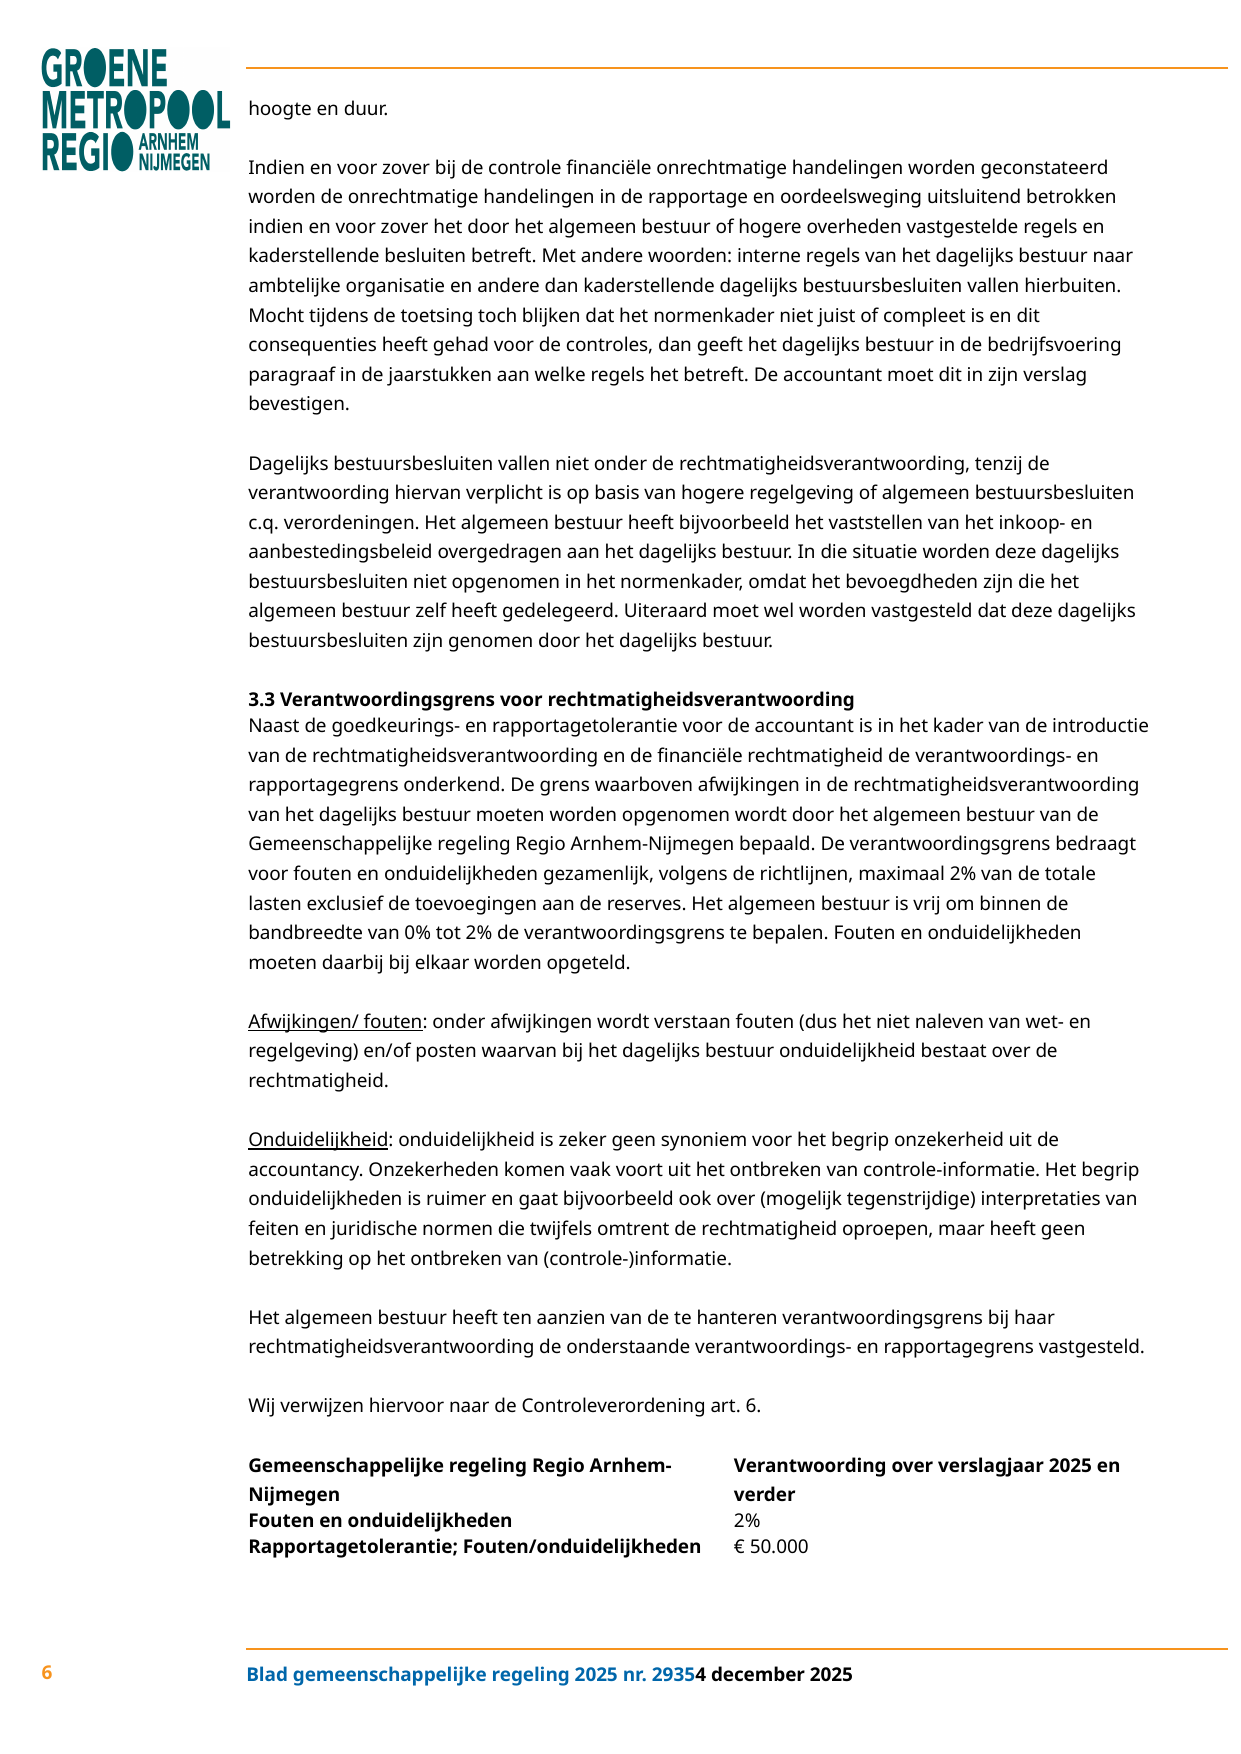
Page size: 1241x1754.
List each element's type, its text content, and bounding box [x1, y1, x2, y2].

table_cell 2% [734, 1507, 1152, 1533]
text hoogte en duur. [248, 95, 1152, 121]
text Onduidelijkheid: onduidelijkheid is zeker geen synoniem voor het begrip onzekerheid uit de accountancy. Onzekerheden komen vaak voort uit het ontbreken van controle-informatie. Het begrip onduidelijkheden is ruimer en gaat bijvoorbeeld ook over (mogelijk tegenstrijdige) interpretaties van feiten en juridische normen die twijfels omtrent de rechtmatigheid oproepen, maar heeft geen betrekking op het ontbreken van (controle-)informatie. [248, 1126, 1152, 1270]
table_cell Rapportagetolerantie; Fouten/onduidelijkheden [248, 1533, 734, 1559]
text Naast de goedkeurings- en rapportagetolerantie voor de accountant is in het kader van de introductie van de rechtmatigheidsverantwoording en de financiële rechtmatigheid de verantwoordings- en rapportagegrens onderkend. De grens waarboven afwijkingen in de rechtmatigheidsverantwoording van het dagelijks bestuur moeten worden opgenomen wordt door het algemeen bestuur van de Gemeenschappelijke regeling Regio Arnhem-Nijmegen bepaald. De verantwoordingsgrens bedraagt voor fouten en onduidelijkheden gezamenlijk, volgens de richtlijnen, maximaal 2% van de totale lasten exclusief de toevoegingen aan de reserves. Het algemeen bestuur is vrij om binnen de bandbreedte van 0% tot 2% de verantwoordingsgrens te bepalen. Fouten en onduidelijkheden moeten daarbij bij elkaar worden opgeteld. [248, 712, 1152, 974]
text Wij verwijzen hiervoor naar de Controleverordening art. 6. [248, 1393, 1152, 1418]
table_cell Fouten en onduidelijkheden [248, 1507, 734, 1533]
table_header Verantwoording over verslagjaar 2025 en verder [734, 1452, 1152, 1507]
text Het algemeen bestuur heeft ten aanzien van de te hanteren verantwoordingsgrens bij haar rechtmatigheidsverantwoording de onderstaande verantwoordings- en rapportagegrens vastgesteld. [248, 1304, 1152, 1359]
table_cell € 50.000 [734, 1533, 1152, 1559]
text Afwijkingen/ fouten: onder afwijkingen wordt verstaan fouten (dus het niet naleven van wet- en regelgeving) en/of posten waarvan bij het dagelijks bestuur onduidelijkheid bestaat over de rechtmatigheid. [248, 1008, 1152, 1093]
text Dagelijks bestuursbesluiten vallen niet onder de rechtmatigheidsverantwoording, tenzij de verantwoording hiervan verplicht is op basis van hogere regelgeving of algemeen bestuursbesluiten c.q. verordeningen. Het algemeen bestuur heeft bijvoorbeeld het vaststellen van het inkoop- en aanbestedingsbeleid overgedragen aan het dagelijks bestuur. In die situatie worden deze dagelijks bestuursbesluiten niet opgenomen in het normenkader, omdat het bevoegdheden zijn die het algemeen bestuur zelf heeft gedelegeerd. Uiteraard moet wel worden vastgesteld dat deze dagelijks bestuursbesluiten zijn genomen door het dagelijks bestuur. [248, 450, 1152, 653]
text 3.3 Verantwoordingsgrens voor rechtmatigheidsverantwoording [248, 686, 1152, 712]
picture [41, 47, 231, 172]
text Indien en voor zover bij de controle financiële onrechtmatige handelingen worden geconstateerd worden de onrechtmatige handelingen in de rapportage en oordeelsweging uitsluitend betrokken indien en voor zover het door het algemeen bestuur of hogere overheden vastgestelde regels en kaderstellende besluiten betreft. Met andere woorden: interne regels van het dagelijks bestuur naar ambtelijke organisatie en andere dan kaderstellende dagelijks bestuursbesluiten vallen hierbuiten. Mocht tijdens de toetsing toch blijken dat het normenkader niet juist of compleet is en dit consequenties heeft gehad voor de controles, dan geeft het dagelijks bestuur in de bedrijfsvoering paragraaf in de jaarstukken aan welke regels het betreft. De accountant moet dit in zijn verslag bevestigen. [248, 154, 1152, 416]
table_header Gemeenschappelijke regeling Regio Arnhem-Nijmegen [248, 1452, 734, 1507]
